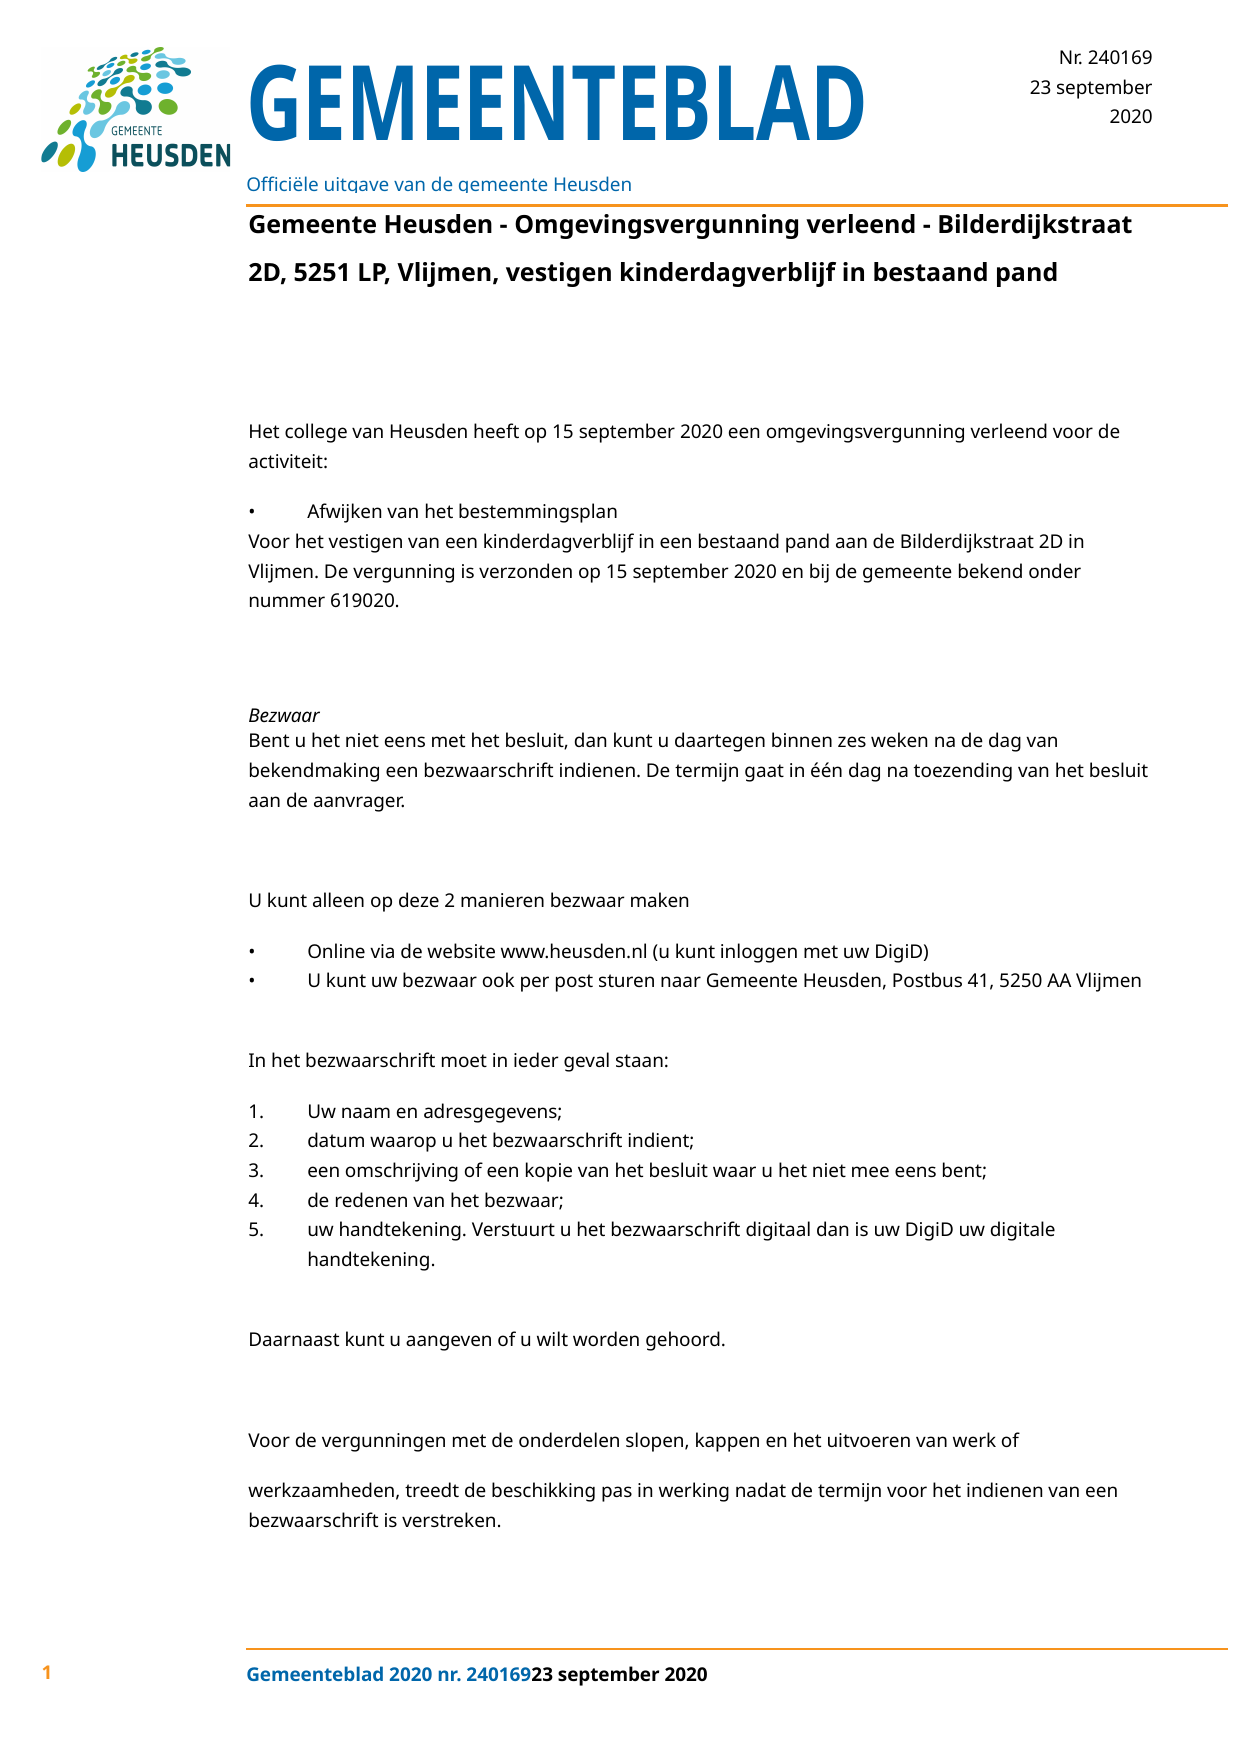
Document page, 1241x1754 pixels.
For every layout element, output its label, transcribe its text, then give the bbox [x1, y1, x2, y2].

list Uw naam en adresgegevens; [248, 1098, 1152, 1124]
text Voor het vestigen van een kinderdagverblijf in een bestaand pand aan de Bilderdijkstraat 2D in Vlijmen. De vergunning is verzonden op 15 september 2020 en bij de gemeente bekend onder nummer 619020. [248, 528, 1152, 613]
list de redenen van het bezwaar; [248, 1187, 1152, 1212]
text werkzaamheden, treedt de beschikking pas in werking nadat de termijn voor het indienen van een bezwaarschrift is verstreken. [248, 1477, 1152, 1532]
text Daarnaast kunt u aangeven of u wilt worden gehoord. [248, 1326, 1152, 1352]
list een omschrijving of een kopie van het besluit waar u het niet mee eens bent; [248, 1157, 1152, 1183]
list Afwijken van het bestemmingsplan [248, 499, 1152, 524]
text Gemeente Heusden - Omgevingsvergunning verleend - Bilderdijkstraat 2D, 5251 LP, Vlijmen, vestigen kinderdagverblijf in bestaand pand [248, 207, 1152, 288]
text U kunt alleen op deze 2 manieren bezwaar maken [248, 888, 1152, 913]
text Het college van Heusden heeft op 15 september 2020 een omgevingsvergunning verleend voor de activiteit: [248, 419, 1152, 474]
text In het bezwaarschrift moet in ieder geval staan: [248, 1048, 1152, 1073]
text Bent u het niet eens met het besluit, dan kunt u daartegen binnen zes weken na de dag van bekendmaking een bezwaarschrift indienen. De termijn gaat in één dag na toezending van het besluit aan de aanvrager. [248, 728, 1152, 812]
list U kunt uw bezwaar ook per post sturen naar Gemeente Heusden, Postbus 41, 5250 AA Vlijmen [248, 968, 1152, 993]
text Voor de vergunningen met de onderdelen slopen, kappen en het uitvoeren van werk of [248, 1427, 1152, 1452]
list Online via de website www.heusden.nl (u kunt inloggen met uw DigiD) [248, 938, 1152, 964]
list uw handtekening. Verstuurt u het bezwaarschrift digitaal dan is uw DigiD uw digitale handtekening. [248, 1216, 1152, 1272]
text Bezwaar [248, 702, 1152, 728]
list datum waarop u het bezwaarschrift indient; [248, 1128, 1152, 1153]
picture [41, 47, 231, 172]
